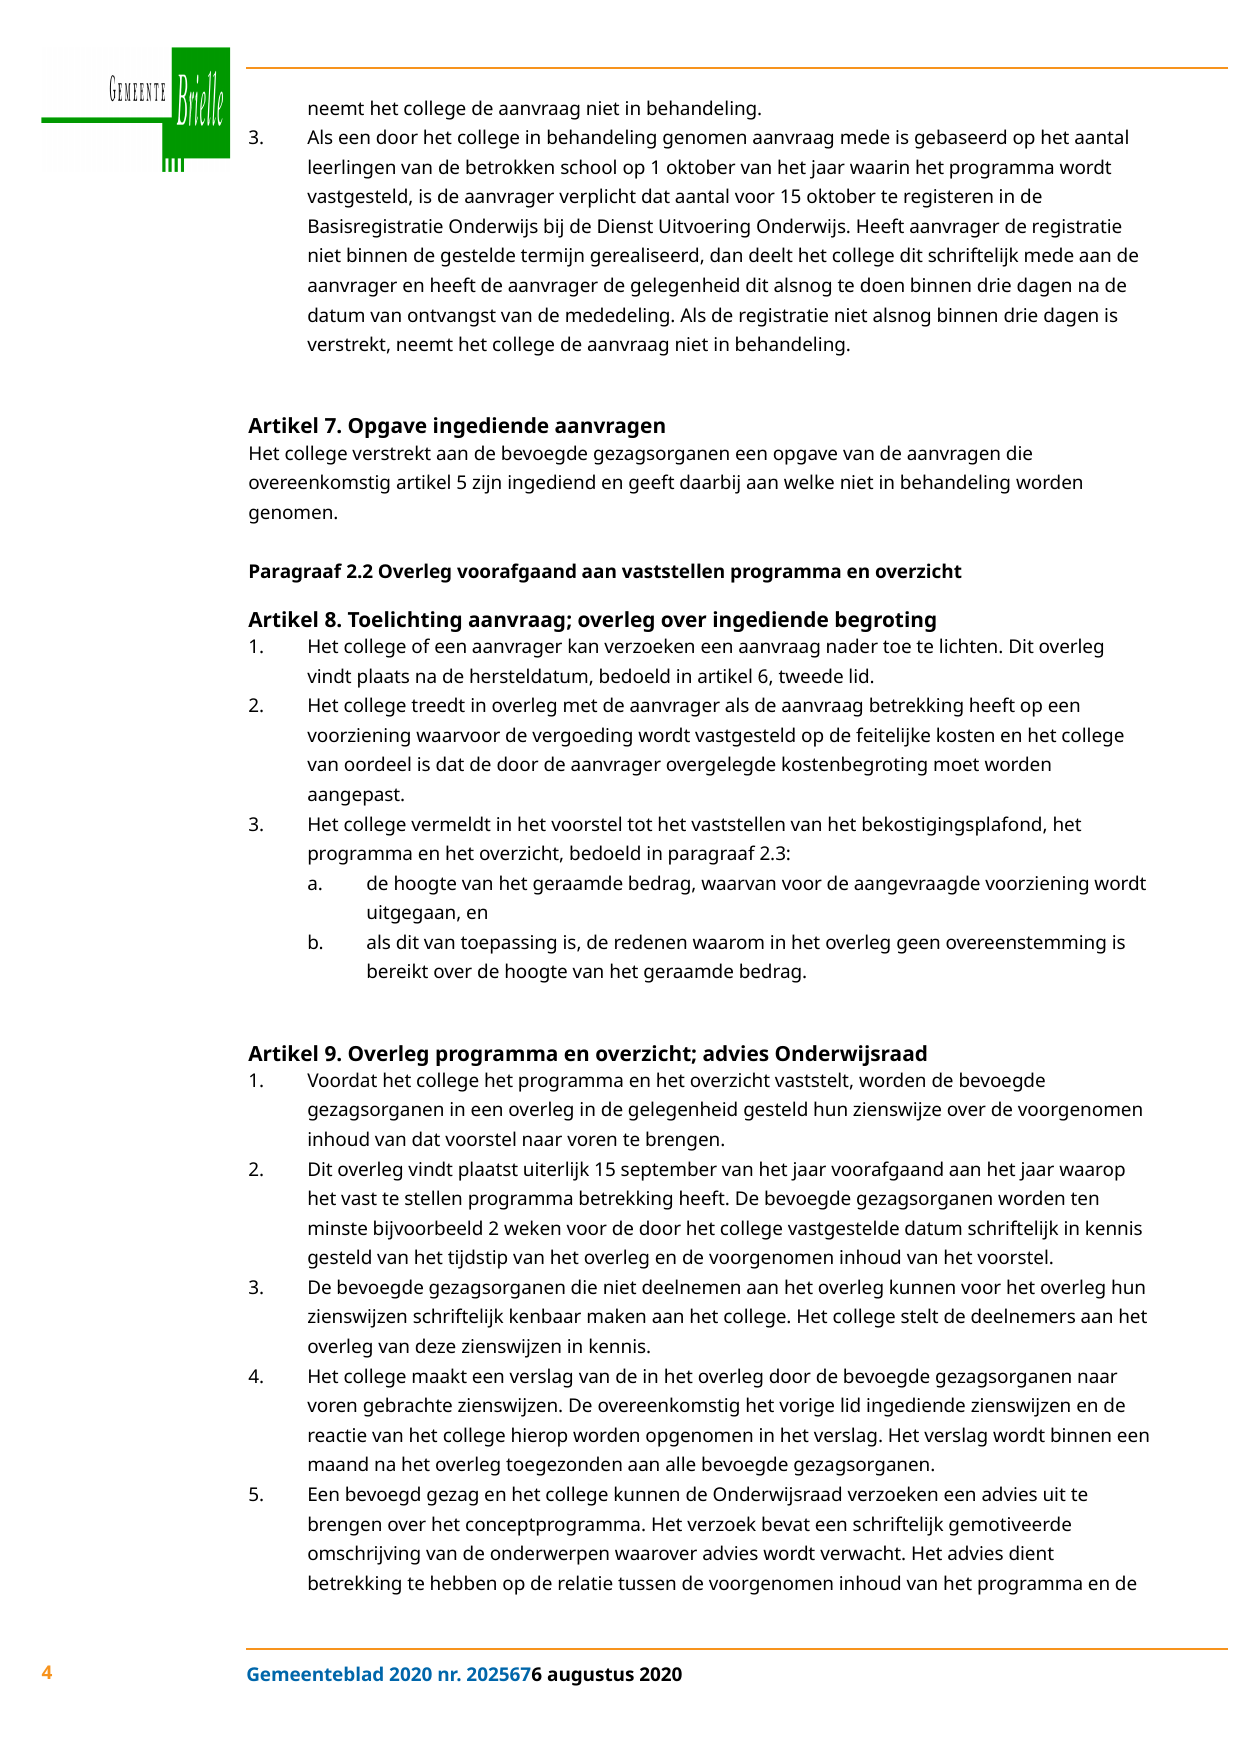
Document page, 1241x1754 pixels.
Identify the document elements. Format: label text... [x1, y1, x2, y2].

list Het college treedt in overleg met de aanvrager als de aanvraag betrekking heeft op een voorziening waarvoor de vergoeding wordt vastgesteld op de feitelijke kosten en het college van oordeel is dat de door de aanvrager overgelegde kostenbegroting moet worden aangepast. [248, 692, 1152, 807]
picture [41, 47, 231, 172]
text Artikel 9. Overleg programma en overzicht; advies Onderwijsraad [248, 1039, 1152, 1067]
text Paragraaf 2.2 Overleg voorafgaand aan vaststellen programma en overzicht [248, 558, 1152, 584]
list neemt het college de aanvraag niet in behandeling. [248, 95, 1152, 121]
list Een bevoegd gezag en het college kunnen de Onderwijsraad verzoeken een advies uit te brengen over het conceptprogramma. Het verzoek bevat een schriftelijk gemotiveerde omschrijving van de onderwerpen waarover advies wordt verwacht. Het advies dient betrekking te hebben op de relatie tussen de voorgenomen inhoud van het programma en de [248, 1481, 1152, 1596]
list de hoogte van het geraamde bedrag, waarvan voor de aangevraagde voorziening wordt uitgegaan, en [307, 870, 1152, 925]
list Het college maakt een verslag van de in het overleg door de bevoegde gezagsorganen naar voren gebrachte zienswijzen. De overeenkomstig het vorige lid ingediende zienswijzen en de reactie van het college hierop worden opgenomen in het verslag. Het verslag wordt binnen een maand na het overleg toegezonden aan alle bevoegde gezagsorganen. [248, 1363, 1152, 1477]
text Artikel 7. Opgave ingediende aanvragen [248, 411, 1152, 440]
list Voordat het college het programma en het overzicht vaststelt, worden de bevoegde gezagsorganen in een overleg in de gelegenheid gesteld hun zienswijze over de voorgenomen inhoud van dat voorstel naar voren te brengen. [248, 1067, 1152, 1152]
list Het college of een aanvrager kan verzoeken een aanvraag nader toe te lichten. Dit overleg vindt plaats na de hersteldatum, bedoeld in artikel 6, tweede lid. [248, 633, 1152, 688]
list Dit overleg vindt plaatst uiterlijk 15 september van het jaar voorafgaand aan het jaar waarop het vast te stellen programma betrekking heeft. De bevoegde gezagsorganen worden ten minste bijvoorbeeld 2 weken voor de door het college vastgestelde datum schriftelijk in kennis gesteld van het tijdstip van het overleg en de voorgenomen inhoud van het voorstel. [248, 1156, 1152, 1270]
list als dit van toepassing is, de redenen waarom in het overleg geen overeenstemming is bereikt over de hoogte van het geraamde bedrag. [307, 929, 1152, 984]
text Het college verstrekt aan de bevoegde gezagsorganen een opgave van de aanvragen die overeenkomstig artikel 5 zijn ingediend en geeft daarbij aan welke niet in behandeling worden genomen. [248, 440, 1152, 525]
text Artikel 8. Toelichting aanvraag; overleg over ingediende begroting [248, 605, 1152, 633]
list Het college vermeldt in het voorstel tot het vaststellen van het bekostigingsplafond, het programma en het overzicht, bedoeld in paragraaf 2.3: [248, 811, 1152, 866]
list De bevoegde gezagsorganen die niet deelnemen aan het overleg kunnen voor het overleg hun zienswijzen schriftelijk kenbaar maken aan het college. Het college stelt de deelnemers aan het overleg van deze zienswijzen in kennis. [248, 1274, 1152, 1359]
list Als een door het college in behandeling genomen aanvraag mede is gebaseerd op het aantal leerlingen van de betrokken school op 1 oktober van het jaar waarin het programma wordt vastgesteld, is de aanvrager verplicht dat aantal voor 15 oktober te registeren in de Basisregistratie Onderwijs bij de Dienst Uitvoering Onderwijs. Heeft aanvrager de registratie niet binnen de gestelde termijn gerealiseerd, dan deelt het college dit schriftelijk mede aan de aanvrager en heeft de aanvrager de gelegenheid dit alsnog te doen binnen drie dagen na de datum van ontvangst van de mededeling. Als de registratie niet alsnog binnen drie dagen is verstrekt, neemt het college de aanvraag niet in behandeling. [248, 124, 1152, 357]
